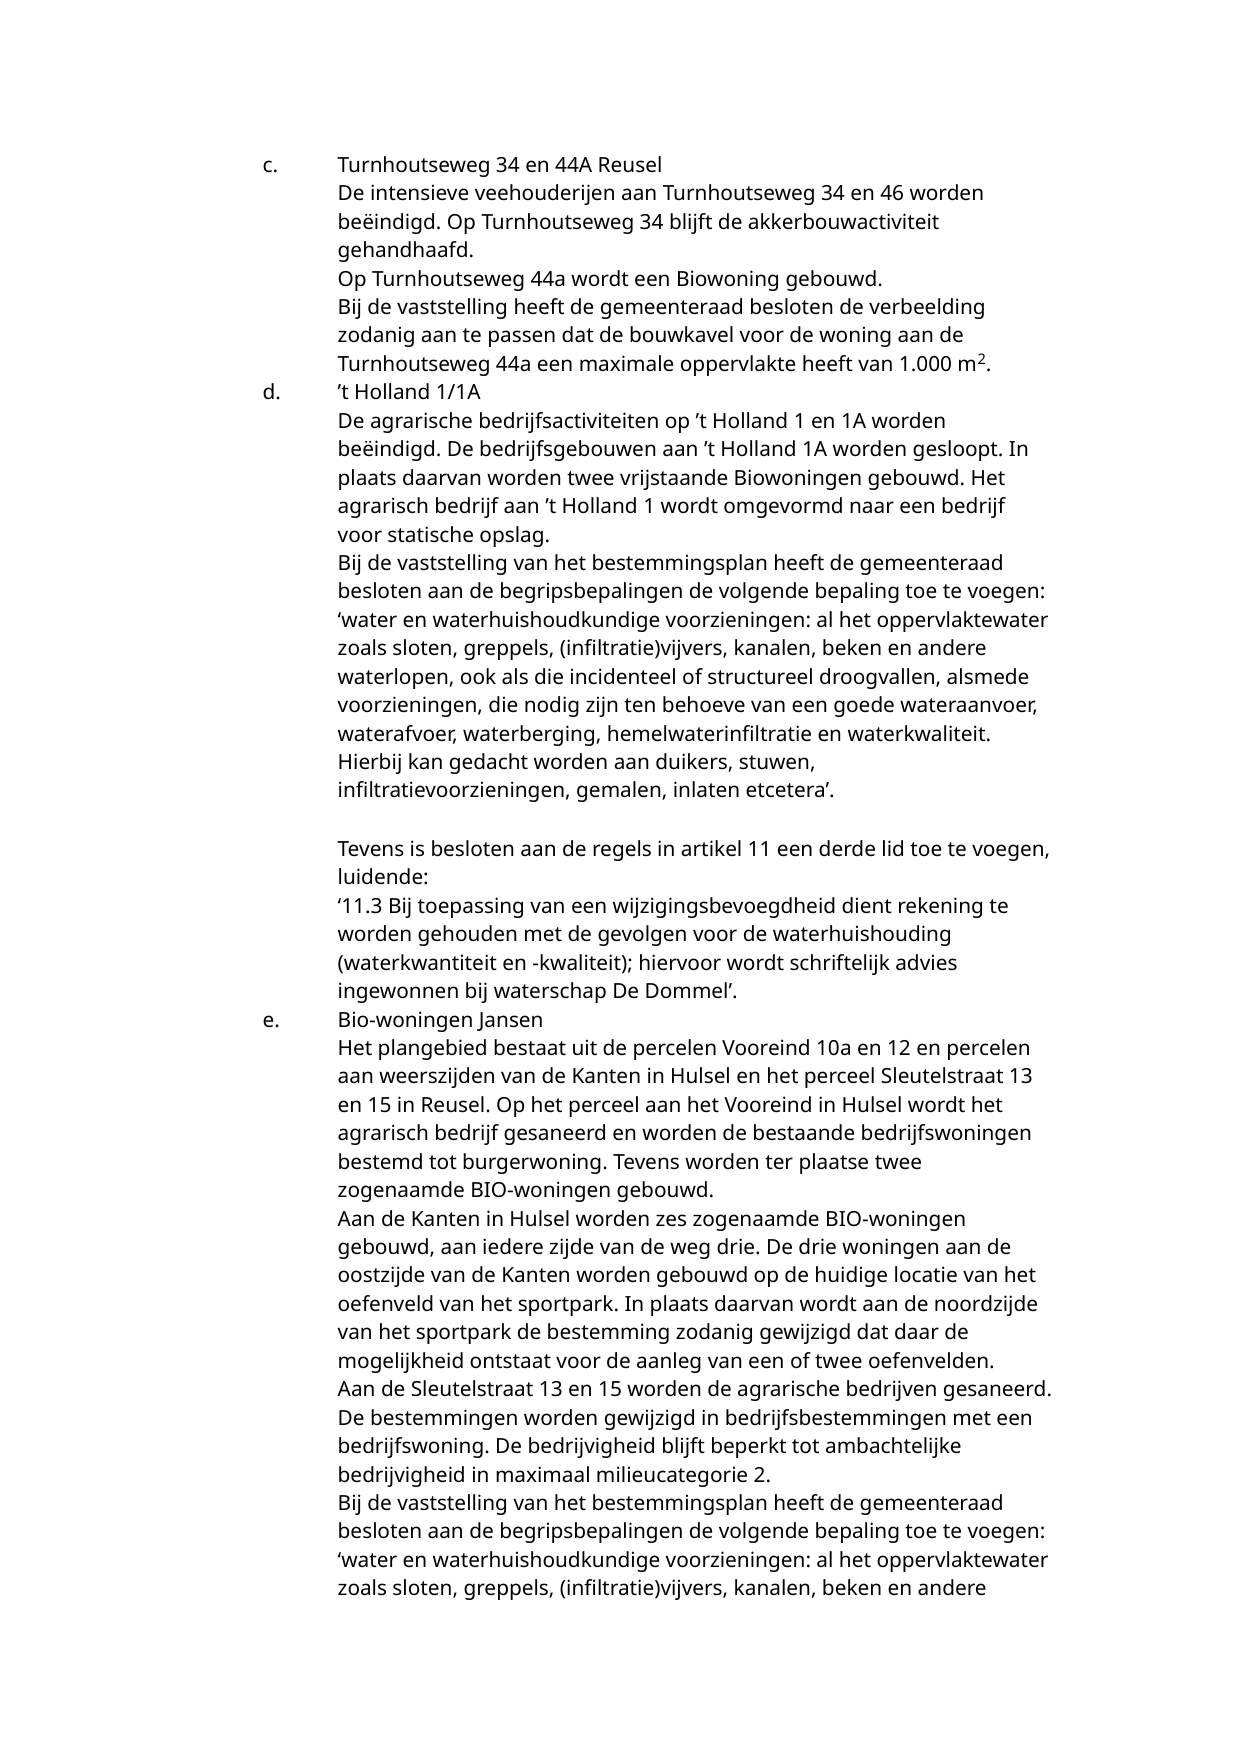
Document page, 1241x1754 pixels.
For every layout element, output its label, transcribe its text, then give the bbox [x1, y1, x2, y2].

list Bij de vaststelling van het bestemmingsplan heeft de gemeenteraad besloten aan de begripsbepalingen de volgende bepaling toe te voegen: ‘water en waterhuishoudkundige voorzieningen: al het oppervlaktewater zoals sloten, greppels, (infiltratie)vijvers, kanalen, beken en andere waterlopen, ook als die incidenteel of structureel droogvallen, alsmede voorzieningen, die nodig zijn ten behoeve van een goede wateraanvoer, waterafvoer, waterberging, hemelwaterinfiltratie en waterkwaliteit. Hierbij kan gedacht worden aan duikers, stuwen, infiltratievoorzieningen, gemalen, inlaten etcetera’. [262, 548, 1053, 804]
list Tevens is besloten aan de regels in artikel 11 een derde lid toe te voegen, luidende: [262, 834, 1053, 891]
list Aan de Kanten in Hulsel worden zes zogenaamde BIO-woningen gebouwd, aan iedere zijde van de weg drie. De drie woningen aan de oostzijde van de Kanten worden gebouwd op de huidige locatie van het oefenveld van het sportpark. In plaats daarvan wordt aan de noordzijde van het sportpark de bestemming zodanig gewijzigd dat daar de mogelijkheid ontstaat voor de aanleg van een of twee oefenvelden. [262, 1204, 1053, 1374]
list Bij de vaststelling van het bestemmingsplan heeft de gemeenteraad besloten aan de begripsbepalingen de volgende bepaling toe te voegen: ‘water en waterhuishoudkundige voorzieningen: al het oppervlaktewater zoals sloten, greppels, (infiltratie)vijvers, kanalen, beken en andere [262, 1488, 1053, 1602]
list Aan de Sleutelstraat 13 en 15 worden de agrarische bedrijven gesaneerd. De bestemmingen worden gewijzigd in bedrijfsbestemmingen met een bedrijfswoning. De bedrijvigheid blijft beperkt tot ambachtelijke bedrijvigheid in maximaal milieucategorie 2. [262, 1374, 1053, 1488]
list ‘11.3 Bij toepassing van een wijzigingsbevoegdheid dient rekening te worden gehouden met de gevolgen voor de waterhuishouding (waterkwantiteit en -kwaliteit); hiervoor wordt schriftelijk advies ingewonnen bij waterschap De Dommel’. [262, 891, 1053, 1005]
list Bio-woningen Jansen [262, 1005, 1053, 1033]
list Bij de vaststelling heeft de gemeenteraad besloten de verbeelding zodanig aan te passen dat de bouwkavel voor de woning aan de Turnhoutseweg 44a een maximale oppervlakte heeft van 1.000 m2. [262, 292, 1053, 377]
list ’t Holland 1/1A [262, 377, 1053, 406]
list Het plangebied bestaat uit de percelen Vooreind 10a en 12 en percelen aan weerszijden van de Kanten in Hulsel en het perceel Sleutelstraat 13 en 15 in Reusel. Op het perceel aan het Vooreind in Hulsel wordt het agrarisch bedrijf gesaneerd en worden de bestaande bedrijfswoningen bestemd tot burgerwoning. Tevens worden ter plaatse twee zogenaamde BIO-woningen gebouwd. [262, 1033, 1053, 1204]
list Op Turnhoutseweg 44a wordt een Biowoning gebouwd. [262, 264, 1053, 292]
list De agrarische bedrijfsactiviteiten op ’t Holland 1 en 1A worden beëindigd. De bedrijfsgebouwen aan ’t Holland 1A worden gesloopt. In plaats daarvan worden twee vrijstaande Biowoningen gebouwd. Het agrarisch bedrijf aan ’t Holland 1 wordt omgevormd naar een bedrijf voor statische opslag. [262, 406, 1053, 548]
list De intensieve veehouderijen aan Turnhoutseweg 34 en 46 worden beëindigd. Op Turnhoutseweg 34 blijft de akkerbouwactiviteit gehandhaafd. [262, 178, 1053, 264]
list Turnhoutseweg 34 en 44A Reusel [262, 150, 1053, 178]
